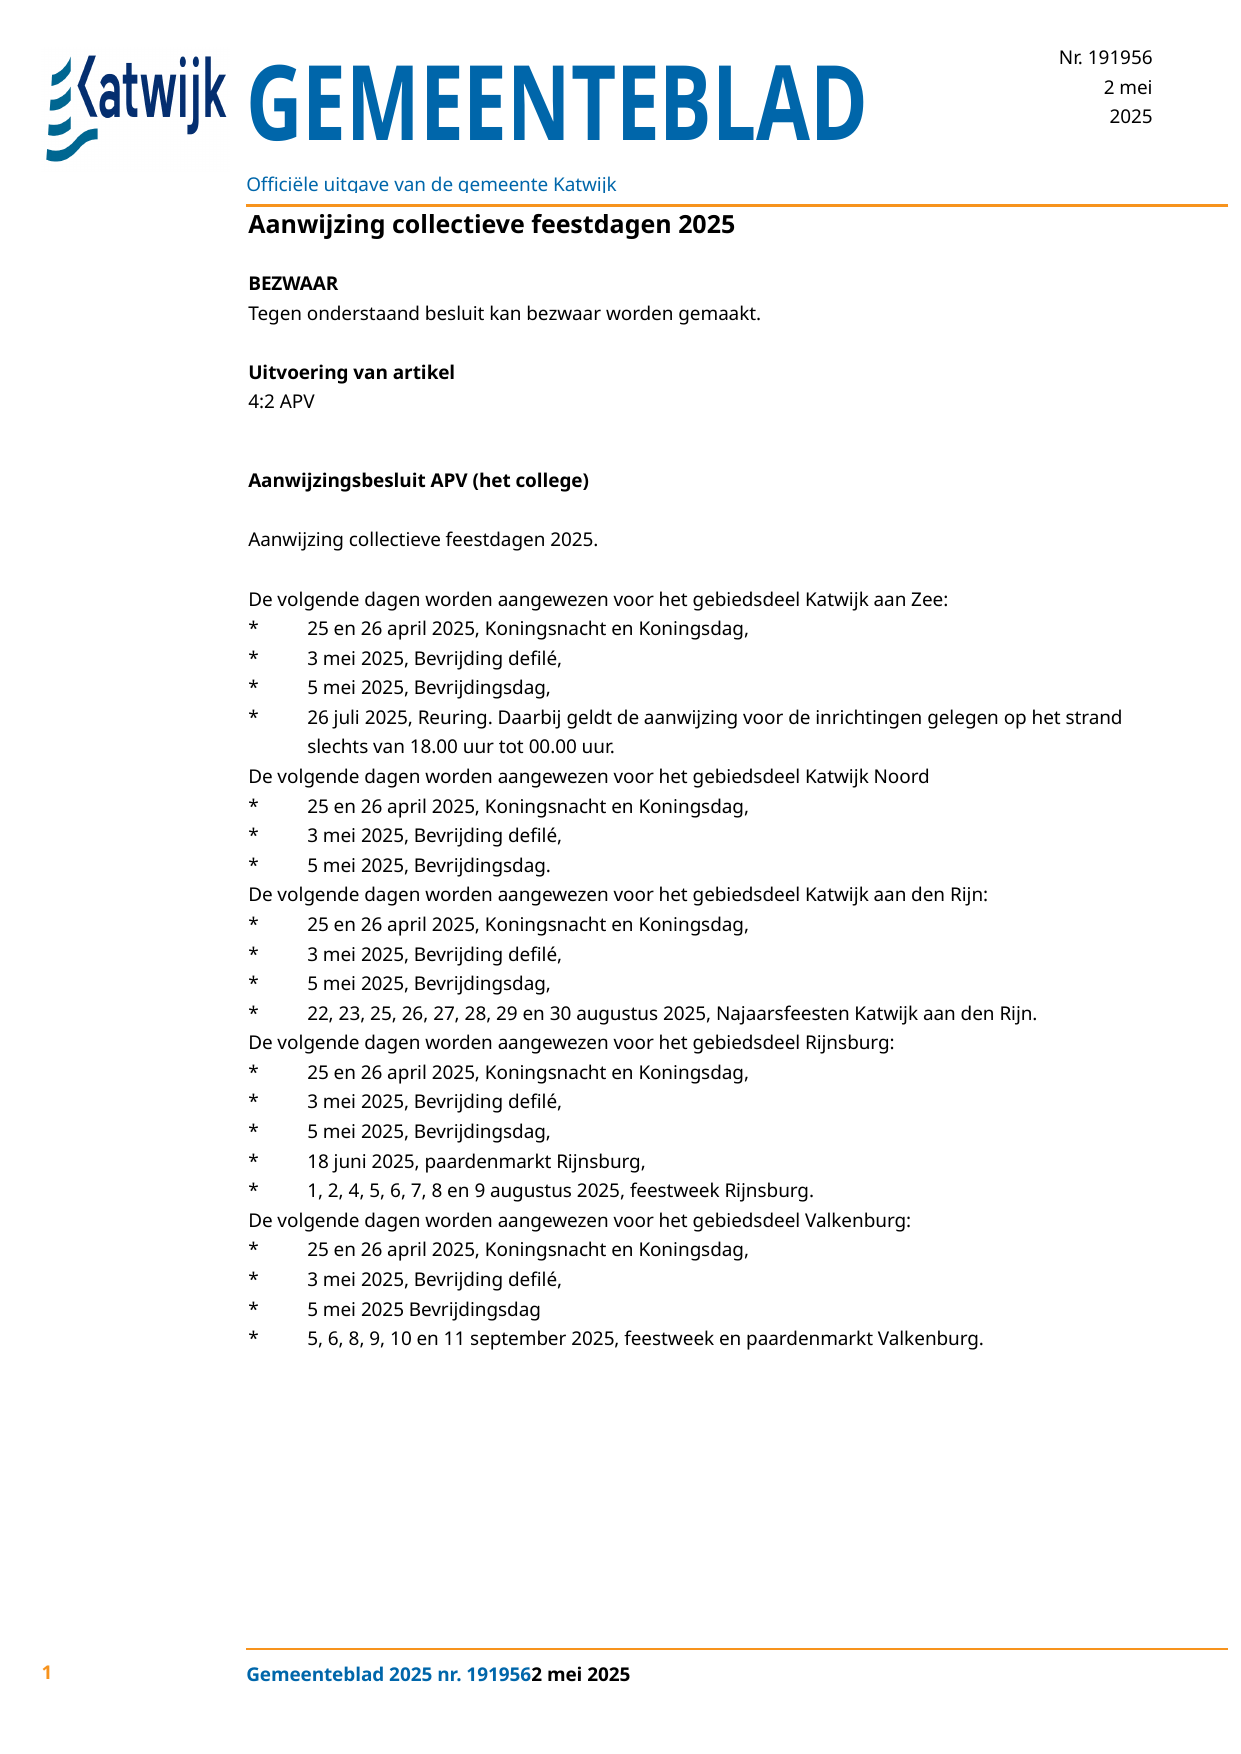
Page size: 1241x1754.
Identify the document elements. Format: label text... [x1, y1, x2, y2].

text De volgende dagen worden aangewezen voor het gebiedsdeel Katwijk aan den Rijn: [248, 882, 1152, 907]
text Aanwijzingsbesluit APV (het college) [248, 467, 1152, 493]
list 5 mei 2025, Bevrijdingsdag, [248, 970, 1152, 996]
list 5, 6, 8, 9, 10 en 11 september 2025, feestweek en paardenmarkt Valkenburg. [248, 1325, 1152, 1351]
text De volgende dagen worden aangewezen voor het gebiedsdeel Rijnsburg: [248, 1029, 1152, 1055]
list 26 juli 2025, Reuring. Daarbij geldt de aanwijzing voor de inrichtingen gelegen op het strand slechts van 18.00 uur tot 00.00 uur. [248, 704, 1152, 759]
list 25 en 26 april 2025, Koningsnacht en Koningsdag, [248, 1059, 1152, 1085]
list 25 en 26 april 2025, Koningsnacht en Koningsdag, [248, 911, 1152, 937]
text Uitvoering van artikel [248, 359, 1152, 385]
text De volgende dagen worden aangewezen voor het gebiedsdeel Katwijk aan Zee: [248, 586, 1152, 612]
list 25 en 26 april 2025, Koningsnacht en Koningsdag, [248, 615, 1152, 641]
list 3 mei 2025, Bevrijding defilé, [248, 941, 1152, 967]
text Tegen onderstaand besluit kan bezwaar worden gemaakt. [248, 300, 1152, 326]
list 5 mei 2025, Bevrijdingsdag. [248, 852, 1152, 878]
text Aanwijzing collectieve feestdagen 2025. [248, 527, 1152, 552]
text Aanwijzing collectieve feestdagen 2025 [248, 207, 1152, 241]
list 25 en 26 april 2025, Koningsnacht en Koningsdag, [248, 1237, 1152, 1262]
list 3 mei 2025, Bevrijding defilé, [248, 1089, 1152, 1114]
list 3 mei 2025, Bevrijding defilé, [248, 645, 1152, 671]
list 3 mei 2025, Bevrijding defilé, [248, 1266, 1152, 1292]
list 25 en 26 april 2025, Koningsnacht en Koningsdag, [248, 793, 1152, 819]
text De volgende dagen worden aangewezen voor het gebiedsdeel Katwijk Noord [248, 763, 1152, 789]
list 1, 2, 4, 5, 6, 7, 8 en 9 augustus 2025, feestweek Rijnsburg. [248, 1177, 1152, 1203]
picture [41, 47, 231, 172]
text BEZWAAR [248, 270, 1152, 296]
list 5 mei 2025, Bevrijdingsdag, [248, 1118, 1152, 1144]
list 5 mei 2025, Bevrijdingsdag, [248, 674, 1152, 700]
list 3 mei 2025, Bevrijding defilé, [248, 822, 1152, 848]
text 4:2 APV [248, 389, 1152, 414]
list 5 mei 2025 Bevrijdingsdag [248, 1296, 1152, 1322]
list 18 juni 2025, paardenmarkt Rijnsburg, [248, 1148, 1152, 1174]
list 22, 23, 25, 26, 27, 28, 29 en 30 augustus 2025, Najaarsfeesten Katwijk aan den Rijn. [248, 1000, 1152, 1026]
text De volgende dagen worden aangewezen voor het gebiedsdeel Valkenburg: [248, 1207, 1152, 1233]
